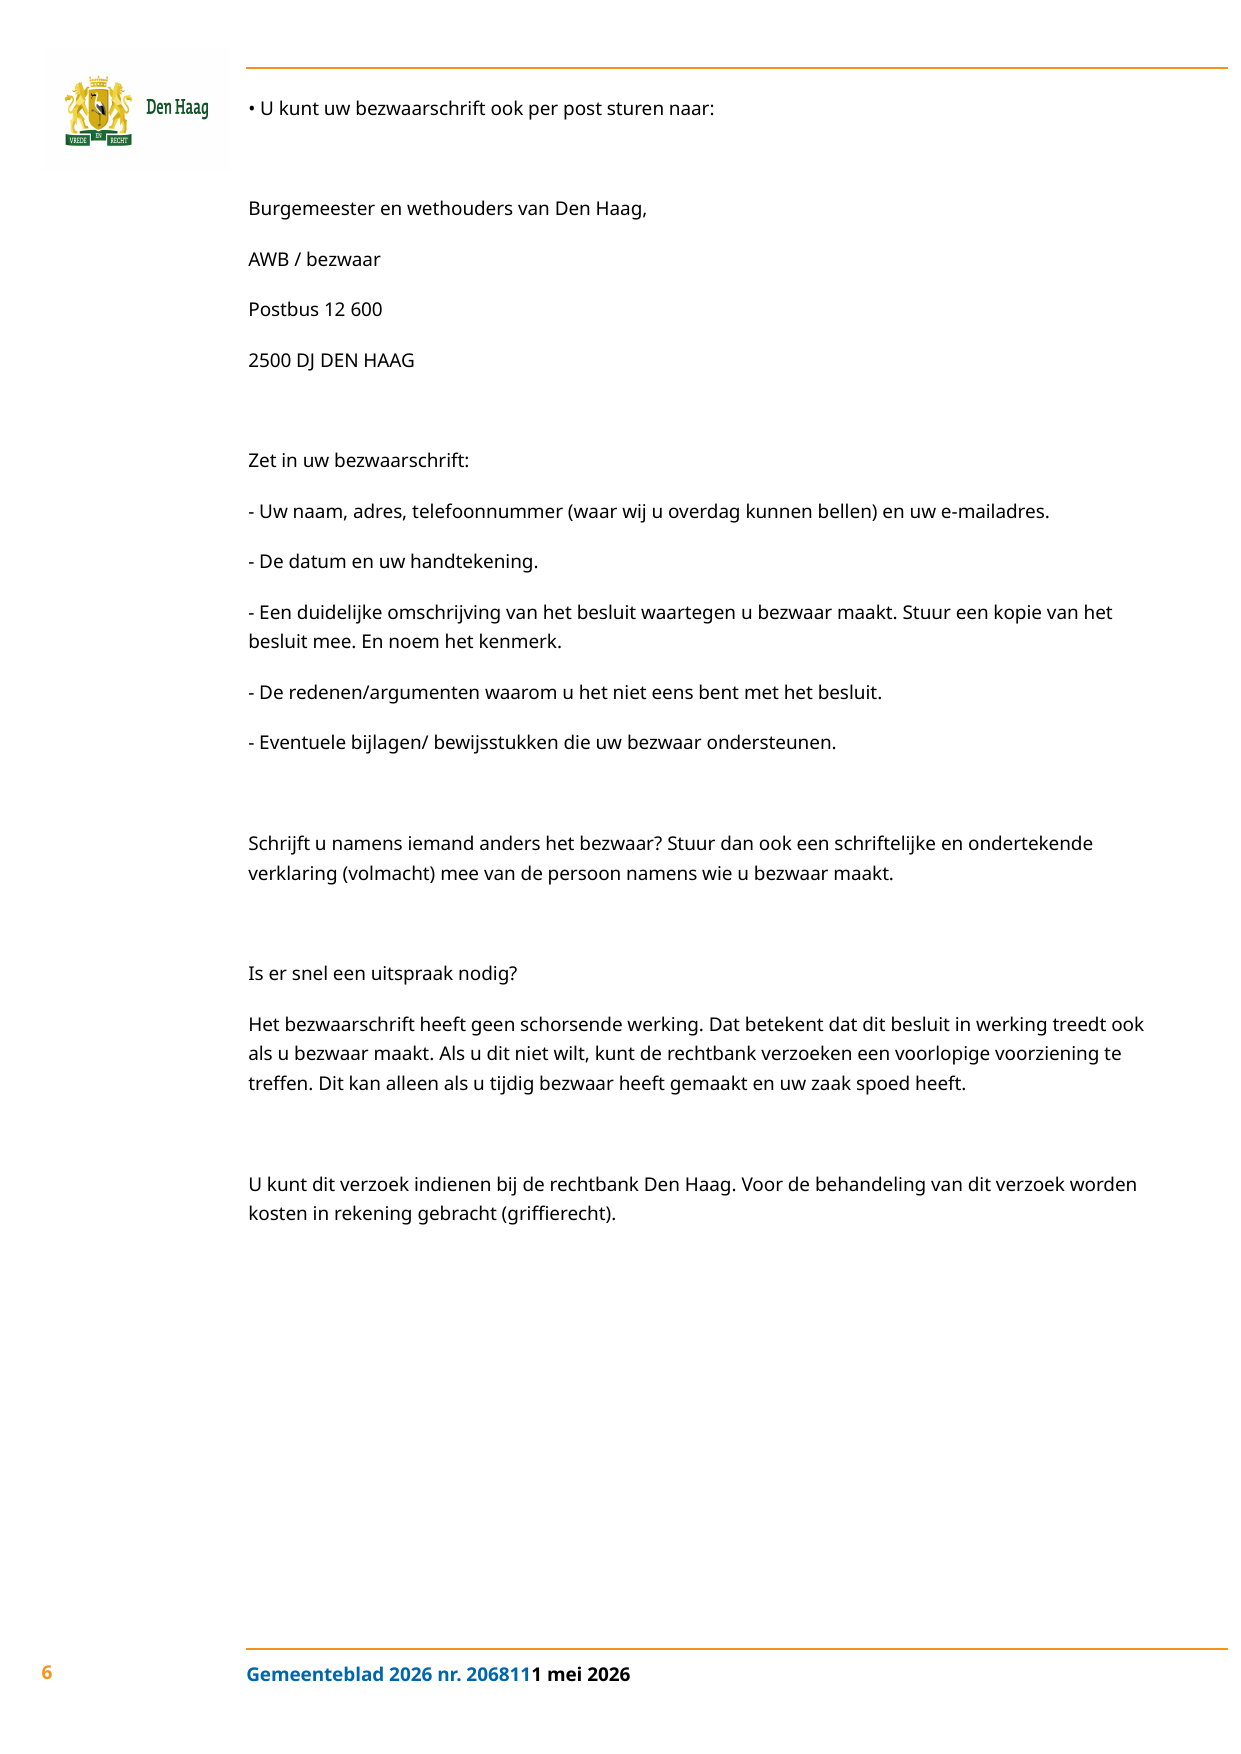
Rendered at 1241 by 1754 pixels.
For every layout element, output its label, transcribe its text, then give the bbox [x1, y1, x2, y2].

text Schrijft u namens iemand anders het bezwaar? Stuur dan ook een schriftelijke en ondertekende verklaring (volmacht) mee van de persoon namens wie u bezwaar maakt. [248, 830, 1152, 886]
text - De redenen/argumenten waarom u het niet eens bent met het besluit. [248, 679, 1152, 705]
text AWB / bezwaar [248, 246, 1152, 272]
text Het bezwaarschrift heeft geen schorsende werking. Dat betekent dat dit besluit in werking treedt ook als u bezwaar maakt. Als u dit niet wilt, kunt de rechtbank verzoeken een voorlopige voorziening te treffen. Dit kan alleen als u tijdig bezwaar heeft gemaakt en uw zaak spoed heeft. [248, 1011, 1152, 1096]
text Burgemeester en wethouders van Den Haag, [248, 196, 1152, 221]
text - De datum en uw handtekening. [248, 548, 1152, 574]
text • U kunt uw bezwaarschrift ook per post sturen naar: [248, 95, 1152, 121]
text - Een duidelijke omschrijving van het besluit waartegen u bezwaar maakt. Stuur een kopie van het besluit mee. En noem het kenmerk. [248, 599, 1152, 654]
text - Eventuele bijlagen/ bewijsstukken die uw bezwaar ondersteunen. [248, 729, 1152, 755]
text U kunt dit verzoek indienen bij de rechtbank Den Haag. Voor de behandeling van dit verzoek worden kosten in rekening gebracht (griffierecht). [248, 1171, 1152, 1226]
picture [41, 47, 231, 172]
text - Uw naam, adres, telefoonnummer (waar wij u overdag kunnen bellen) en uw e-mailadres. [248, 498, 1152, 524]
text Is er snel een uitspraak nodig? [248, 961, 1152, 986]
text 2500 DJ DEN HAAG [248, 347, 1152, 373]
text Zet in uw bezwaarschrift: [248, 448, 1152, 473]
text Postbus 12 600 [248, 296, 1152, 322]
